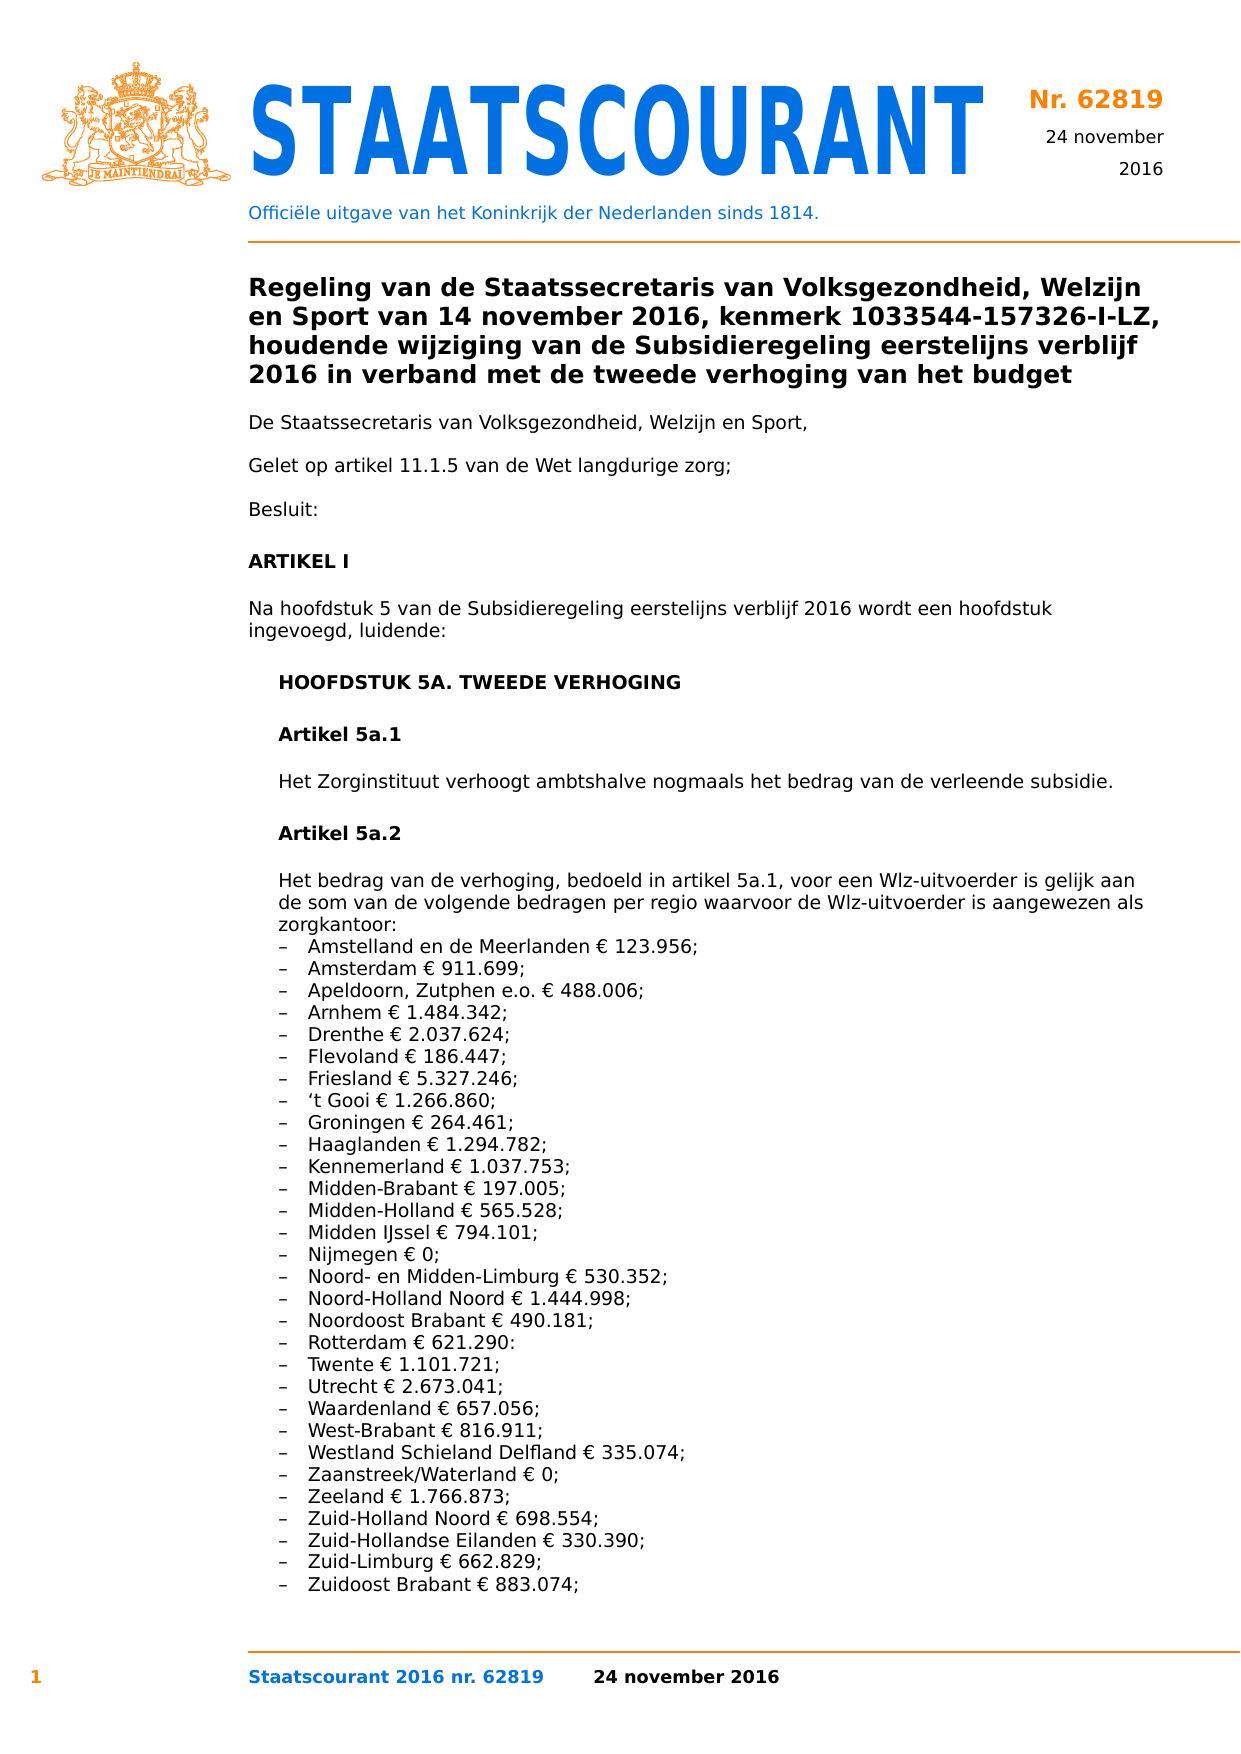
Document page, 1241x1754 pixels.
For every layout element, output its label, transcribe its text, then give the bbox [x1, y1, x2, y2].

picture [41, 62, 231, 186]
text – Westland Schieland Delfland € 335.074; [278, 1442, 1163, 1463]
text Gelet op artikel 11.1.5 van de Wet langdurige zorg; [248, 455, 1163, 477]
subtitle Artikel 5a.2 [278, 823, 1163, 845]
subtitle Regeling van de Staatssecretaris van Volksgezondheid, Welzijn en Sport van 14 november 2016, kenmerk 1033544-157326-I-LZ, houdende wijziging van de Subsidieregeling eerstelijns verblijf 2016 in verband met de tweede verhoging van het budget [248, 273, 1163, 390]
text – Twente € 1.101.721; [278, 1354, 1163, 1376]
subtitle Artikel 5a.1 [278, 724, 1163, 746]
text – Kennemerland € 1.037.753; [278, 1156, 1163, 1178]
text Besluit: [248, 499, 1163, 521]
table_header Nr. 62819 [998, 62, 1240, 121]
text – Utrecht € 2.673.041; [278, 1376, 1163, 1398]
text – Noord-Holland Noord € 1.444.998; [278, 1288, 1163, 1310]
text – Zuid-Holland Noord € 698.554; [278, 1507, 1163, 1529]
text – Rotterdam € 621.290: [278, 1332, 1163, 1354]
subtitle ARTIKEL I [248, 551, 1163, 573]
text – West-Brabant € 816.911; [278, 1419, 1163, 1442]
text – Apeldoorn, Zutphen e.o. € 488.006; [278, 980, 1163, 1002]
text – Zuid-Hollandse Eilanden € 330.390; [278, 1529, 1163, 1551]
text – Haaglanden € 1.294.782; [278, 1134, 1163, 1156]
text – Arnhem € 1.484.342; [278, 1002, 1163, 1024]
text – Zuidoost Brabant € 883.074; [278, 1573, 1163, 1595]
text – Zuid-Limburg € 662.829; [278, 1551, 1163, 1573]
text – Groningen € 264.461; [278, 1112, 1163, 1134]
text Het Zorginstituut verhoogt ambtshalve nogmaals het bedrag van de verleende subsidie. [278, 771, 1163, 793]
text – Drenthe € 2.037.624; [278, 1024, 1163, 1046]
table_cell 2016 [998, 153, 1240, 203]
text – Midden-Brabant € 197.005; [278, 1178, 1163, 1200]
text – Noordoost Brabant € 490.181; [278, 1310, 1163, 1332]
table_header STAATSCOURANT [248, 62, 998, 203]
text – ‘t Gooi € 1.266.860; [278, 1090, 1163, 1112]
text – Noord- en Midden-Limburg € 530.352; [278, 1266, 1163, 1288]
subtitle HOOFDSTUK 5A. TWEEDE VERHOGING [278, 672, 1163, 694]
table_header [25, 62, 248, 241]
table_cell Officiële uitgave van het Koninkrijk der Nederlanden sinds 1814. [248, 203, 1240, 241]
text Na hoofdstuk 5 van de Subsidieregeling eerstelijns verblijf 2016 wordt een hoofdstuk ingevoegd, luidende: [248, 598, 1163, 642]
text – Amstelland en de Meerlanden € 123.956; [278, 936, 1163, 958]
text – Zeeland € 1.766.873; [278, 1486, 1163, 1507]
text – Waardenland € 657.056; [278, 1398, 1163, 1419]
text – Friesland € 5.327.246; [278, 1068, 1163, 1090]
table_cell 24 november [998, 121, 1240, 153]
text – Midden IJssel € 794.101; [278, 1222, 1163, 1244]
text – Nijmegen € 0; [278, 1244, 1163, 1266]
text – Flevoland € 186.447; [278, 1046, 1163, 1068]
text Het bedrag van de verhoging, bedoeld in artikel 5a.1, voor een Wlz-uitvoerder is gelijk aan de som van de volgende bedragen per regio waarvoor de Wlz-uitvoerder is aangewezen als zorgkantoor: [278, 870, 1163, 936]
text – Zaanstreek/Waterland € 0; [278, 1463, 1163, 1486]
text De Staatssecretaris van Volksgezondheid, Welzijn en Sport, [248, 412, 1163, 433]
text – Amsterdam € 911.699; [278, 958, 1163, 980]
text – Midden-Holland € 565.528; [278, 1200, 1163, 1222]
